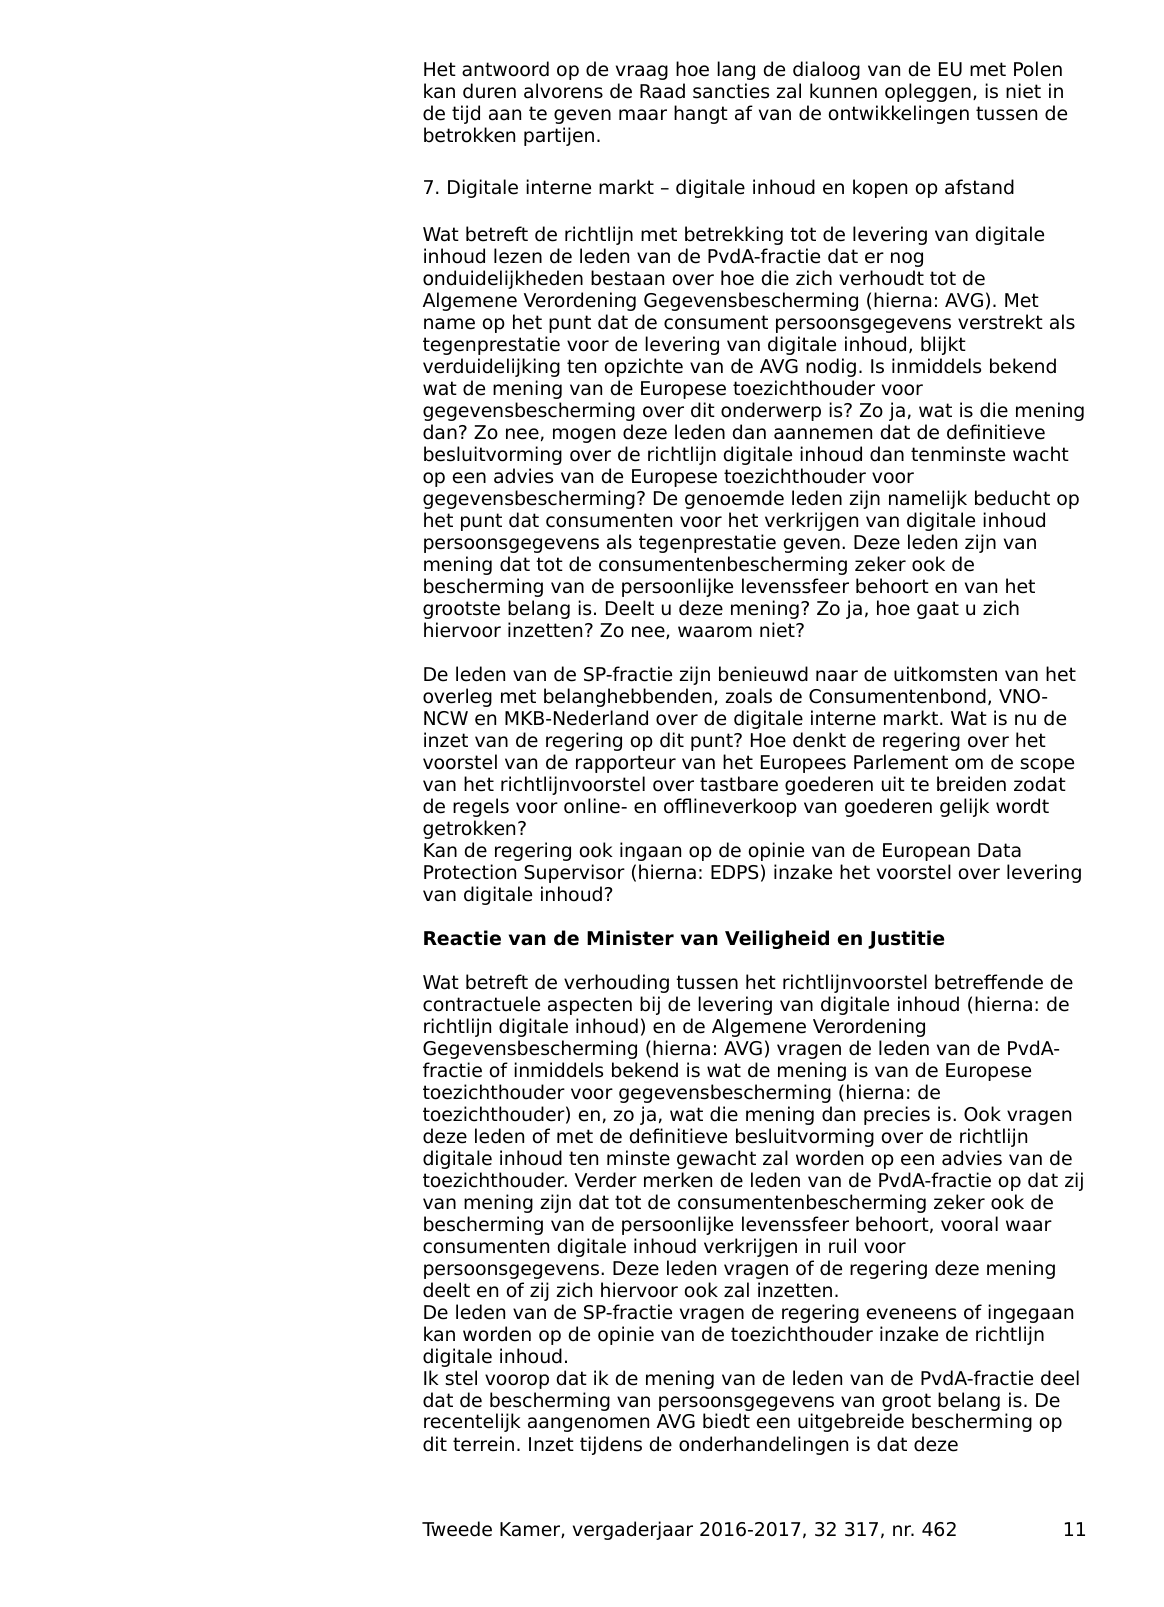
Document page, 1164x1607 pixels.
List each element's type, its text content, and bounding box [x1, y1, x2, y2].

text Wat betreft de verhouding tussen het richtlijnvoorstel betreffende de contractuele aspecten bij de levering van digitale inhoud (hierna: de richtlijn digitale inhoud) en de Algemene Verordening Gegevensbescherming (hierna: AVG) vragen de leden van de PvdA-fractie of inmiddels bekend is wat de mening is van de Europese toezichthouder voor gegevensbescherming (hierna: de toezichthouder) en, zo ja, wat die mening dan precies is. Ook vragen deze leden of met de definitieve besluitvorming over de richtlijn digitale inhoud ten minste gewacht zal worden op een advies van de toezichthouder. Verder merken de leden van de PvdA-fractie op dat zij van mening zijn dat tot de consumentenbescherming zeker ook de bescherming van de persoonlijke levenssfeer behoort, vooral waar consumenten digitale inhoud verkrijgen in ruil voor persoonsgegevens. Deze leden vragen of de regering deze mening deelt en of zij zich hiervoor ook zal inzetten. [422, 972, 1087, 1302]
text Ik stel voorop dat ik de mening van de leden van de PvdA-fractie deel dat de bescherming van persoonsgegevens van groot belang is. De recentelijk aangenomen AVG biedt een uitgebreide bescherming op dit terrein. Inzet tijdens de onderhandelingen is dat deze [422, 1367, 1087, 1455]
subtitle Reactie van de Minister van Veiligheid en Justitie [422, 928, 1087, 950]
text Wat betreft de richtlijn met betrekking tot de levering van digitale inhoud lezen de leden van de PvdA-fractie dat er nog onduidelijkheden bestaan over hoe die zich verhoudt tot de Algemene Verordening Gegevensbescherming (hierna: AVG). Met name op het punt dat de consument persoonsgegevens verstrekt als tegenprestatie voor de levering van digitale inhoud, blijkt verduidelijking ten opzichte van de AVG nodig. Is inmiddels bekend wat de mening van de Europese toezichthouder voor gegevensbescherming over dit onderwerp is? Zo ja, wat is die mening dan? Zo nee, mogen deze leden dan aannemen dat de definitieve besluitvorming over de richtlijn digitale inhoud dan tenminste wacht op een advies van de Europese toezichthouder voor gegevensbescherming? De genoemde leden zijn namelijk beducht op het punt dat consumenten voor het verkrijgen van digitale inhoud persoonsgegevens als tegenprestatie geven. Deze leden zijn van mening dat tot de consumentenbescherming zeker ook de bescherming van de persoonlijke levenssfeer behoort en van het grootste belang is. Deelt u deze mening? Zo ja, hoe gaat u zich hiervoor inzetten? Zo nee, waarom niet? [422, 224, 1087, 642]
text Kan de regering ook ingaan op de opinie van de European Data Protection Supervisor (hierna: EDPS) inzake het voorstel over levering van digitale inhoud? [422, 839, 1087, 906]
subtitle 7. Digitale interne markt – digitale inhoud en kopen op afstand [422, 177, 1087, 199]
text Het antwoord op de vraag hoe lang de dialoog van de EU met Polen kan duren alvorens de Raad sancties zal kunnen opleggen, is niet in de tijd aan te geven maar hangt af van de ontwikkelingen tussen de betrokken partijen. [422, 59, 1087, 147]
text De leden van de SP-fractie zijn benieuwd naar de uitkomsten van het overleg met belanghebbenden, zoals de Consumentenbond, VNO-NCW en MKB-Nederland over de digitale interne markt. Wat is nu de inzet van de regering op dit punt? Hoe denkt de regering over het voorstel van de rapporteur van het Europees Parlement om de scope van het richtlijnvoorstel over tastbare goederen uit te breiden zodat de regels voor online- en offlineverkoop van goederen gelijk wordt getrokken? [422, 664, 1087, 839]
text De leden van de SP-fractie vragen de regering eveneens of ingegaan kan worden op de opinie van de toezichthouder inzake de richtlijn digitale inhoud. [422, 1302, 1087, 1367]
